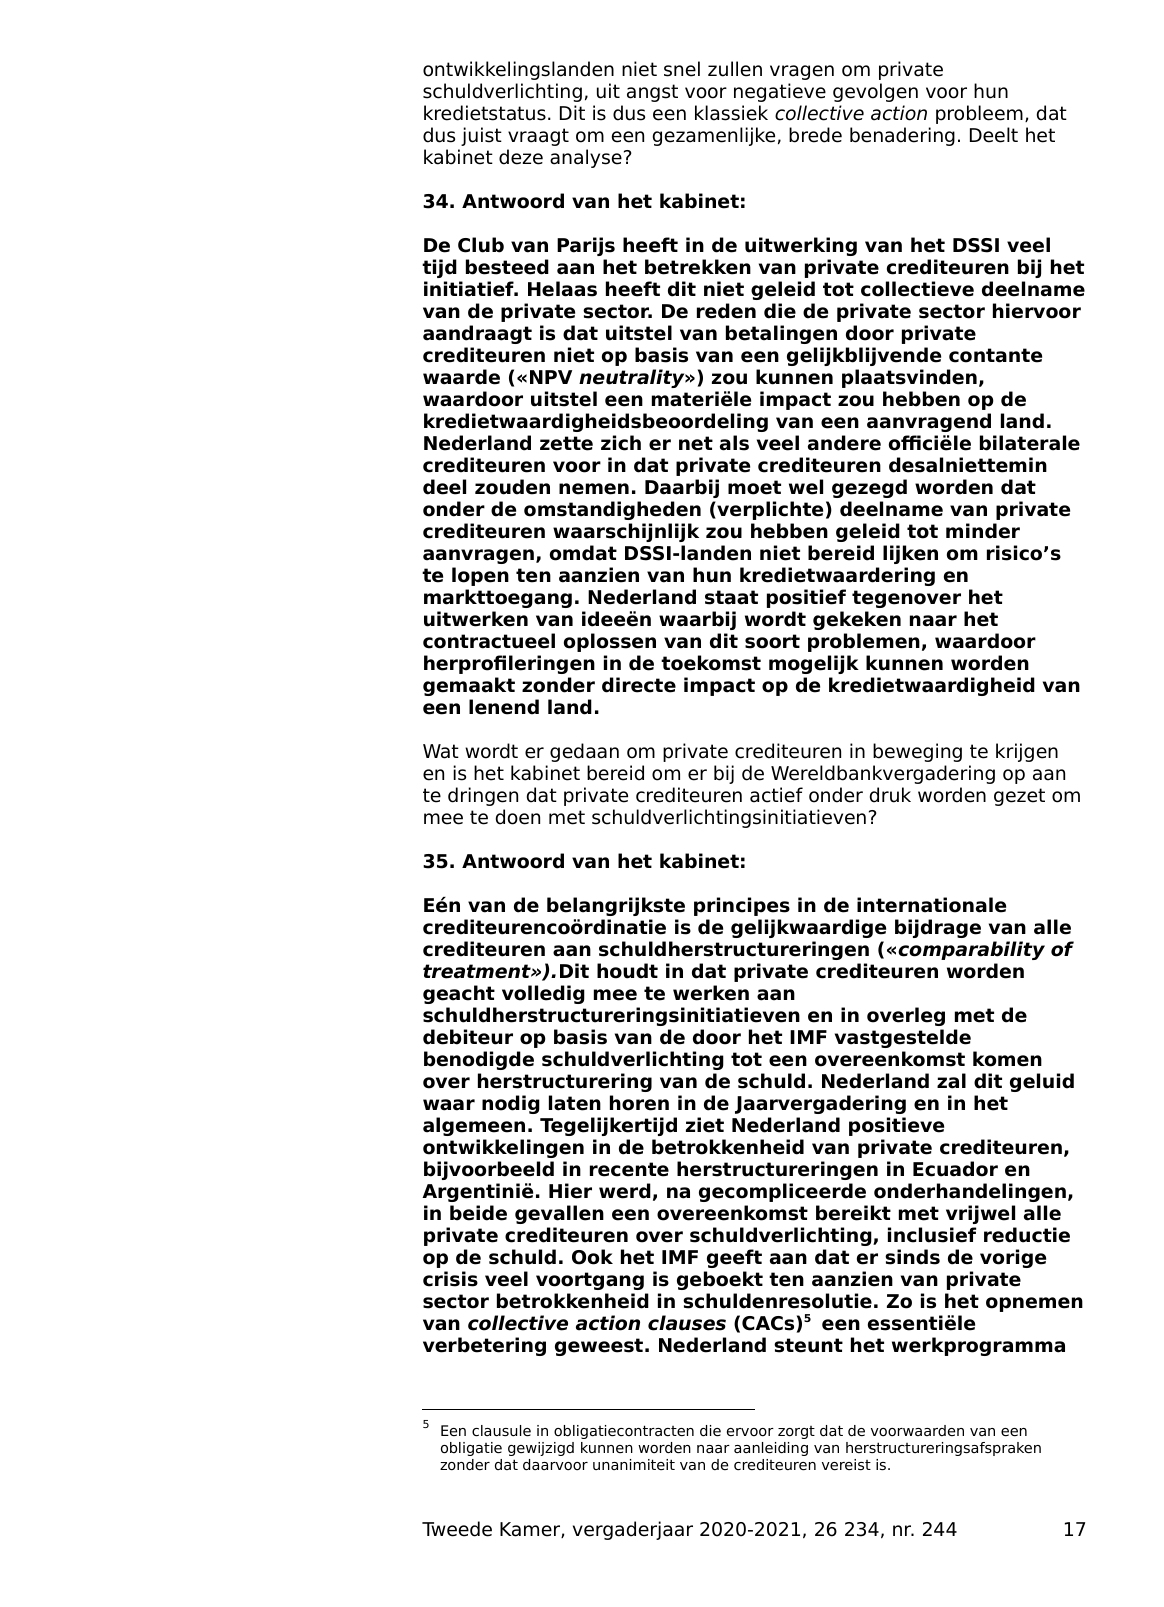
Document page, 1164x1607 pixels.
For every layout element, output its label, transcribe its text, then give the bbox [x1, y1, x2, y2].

text Een clausule in obligatiecontracten die ervoor zorgt dat de voorwaarden van een obligatie gewijzigd kunnen worden naar aanleiding van herstructureringsafspraken zonder dat daarvoor unanimiteit van de crediteuren vereist is. [422, 1418, 1087, 1474]
text Eén van de belangrijkste principes in de internationale crediteurencoördinatie is de gelijkwaardige bijdrage van alle crediteuren aan schuldherstructureringen («comparability of treatment»).Dit houdt in dat private crediteuren worden geacht volledig mee te werken aan schuldherstructureringsinitiatieven en in overleg met de debiteur op basis van de door het IMF vastgestelde benodigde schuldverlichting tot een overeenkomst komen over herstructurering van de schuld. Nederland zal dit geluid waar nodig laten horen in de Jaarvergadering en in het algemeen. Tegelijkertijd ziet Nederland positieve ontwikkelingen in de betrokkenheid van private crediteuren, bijvoorbeeld in recente herstructureringen in Ecuador en Argentinië. Hier werd, na gecompliceerde onderhandelingen, in beide gevallen een overeenkomst bereikt met vrijwel alle private crediteuren over schuldverlichting, inclusief reductie op de schuld. Ook het IMF geeft aan dat er sinds de vorige crisis veel voortgang is geboekt ten aanzien van private sector betrokkenheid in schuldenresolutie. Zo is het opnemen van collective action clauses (CACs) een essentiële verbetering geweest. Nederland steunt het werkprogramma [422, 895, 1087, 1357]
subtitle 34. Antwoord van het kabinet: [422, 191, 1087, 213]
text De Club van Parijs heeft in de uitwerking van het DSSI veel tijd besteed aan het betrekken van private crediteuren bij het initiatief. Helaas heeft dit niet geleid tot collectieve deelname van de private sector. De reden die de private sector hiervoor aandraagt is dat uitstel van betalingen door private crediteuren niet op basis van een gelijkblijvende contante waarde («NPV neutrality») zou kunnen plaatsvinden, waardoor uitstel een materiële impact zou hebben op de kredietwaardigheidsbeoordeling van een aanvragend land. Nederland zette zich er net als veel andere officiële bilaterale crediteuren voor in dat private crediteuren desalniettemin deel zouden nemen. Daarbij moet wel gezegd worden dat onder de omstandigheden (verplichte) deelname van private crediteuren waarschijnlijk zou hebben geleid tot minder aanvragen, omdat DSSI-landen niet bereid lijken om risico’s te lopen ten aanzien van hun kredietwaardering en markttoegang. Nederland staat positief tegenover het uitwerken van ideeën waarbij wordt gekeken naar het contractueel oplossen van dit soort problemen, waardoor herprofileringen in de toekomst mogelijk kunnen worden gemaakt zonder directe impact op de kredietwaardigheid van een lenend land. [422, 235, 1087, 719]
text Wat wordt er gedaan om private crediteuren in beweging te krijgen en is het kabinet bereid om er bij de Wereldbankvergadering op aan te dringen dat private crediteuren actief onder druk worden gezet om mee te doen met schuldverlichtingsinitiatieven? [422, 741, 1087, 829]
text ontwikkelingslanden niet snel zullen vragen om private schuldverlichting, uit angst voor negatieve gevolgen voor hun kredietstatus. Dit is dus een klassiek collective action probleem, dat dus juist vraagt om een gezamenlijke, brede benadering. Deelt het kabinet deze analyse? [422, 59, 1087, 169]
subtitle 35. Antwoord van het kabinet: [422, 851, 1087, 873]
